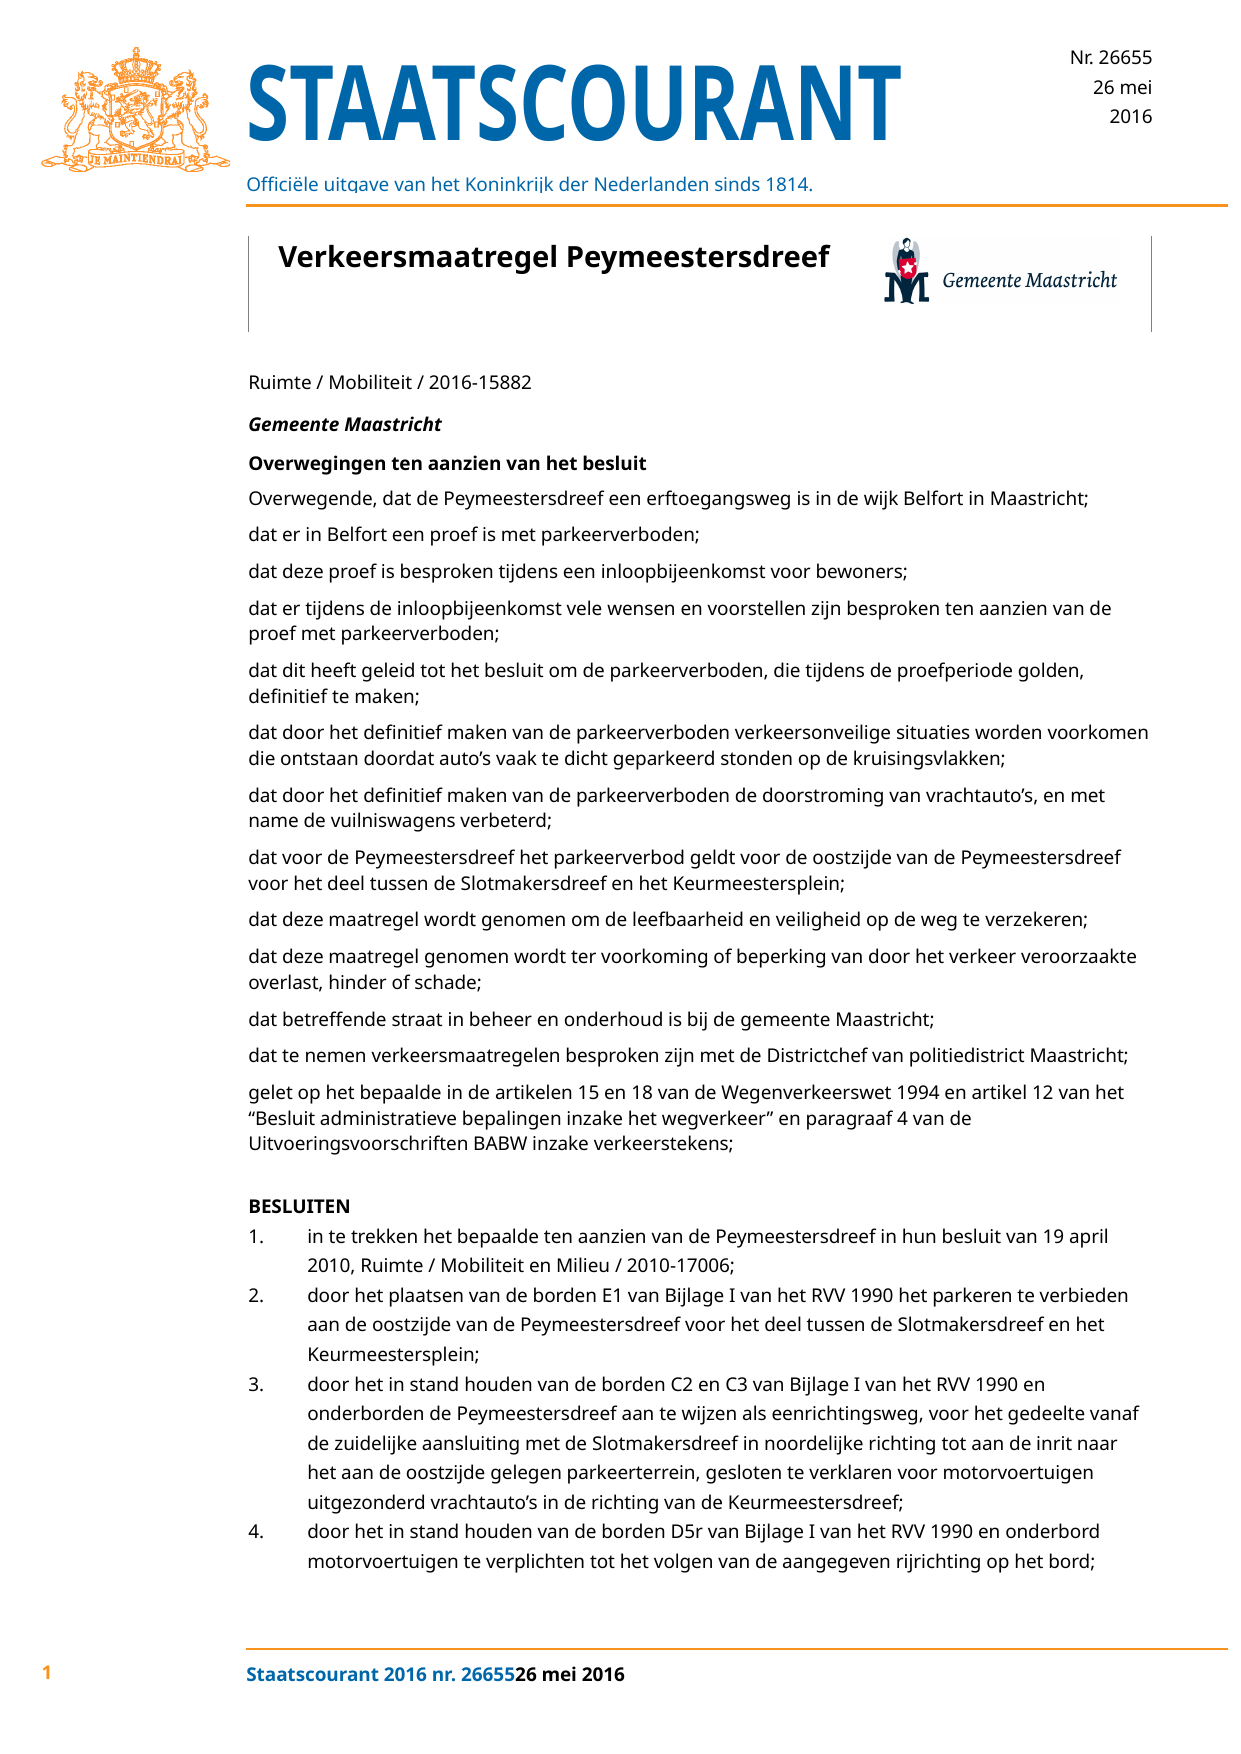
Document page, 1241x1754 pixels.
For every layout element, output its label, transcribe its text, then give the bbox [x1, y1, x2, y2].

text dat betreffende straat in beheer en onderhoud is bij de gemeente Maastricht; [248, 1006, 1152, 1031]
list in te trekken het bepaalde ten aanzien van de Peymeestersdreef in hun besluit van 19 april 2010, Ruimte / Mobiliteit en Milieu / 2010-17006; [248, 1223, 1152, 1278]
text dat te nemen verkeersmaatregelen besproken zijn met de Districtchef van politiedistrict Maastricht; [248, 1042, 1152, 1068]
text dat deze maatregel wordt genomen om de leefbaarheid en veiligheid op de weg te verzekeren; [248, 907, 1152, 932]
picture [41, 47, 231, 172]
text BESLUITEN [248, 1193, 1152, 1219]
text dat er in Belfort een proef is met parkeerverboden; [248, 521, 1152, 547]
text dat er tijdens de inloopbijeenkomst vele wensen en voorstellen zijn besproken ten aanzien van de proef met parkeerverboden; [248, 595, 1152, 646]
text Ruimte / Mobiliteit / 2016-15882 [248, 369, 1152, 395]
list door het in stand houden van de borden C2 en C3 van Bijlage I van het RVV 1990 en onderborden de Peymeestersdreef aan te wijzen als eenrichtingsweg, voor het gedeelte vanaf de zuidelijke aansluiting met de Slotmakersdreef in noordelijke richting tot aan de inrit naar het aan de oostzijde gelegen parkeerterrein, gesloten te verklaren voor motorvoertuigen uitgezonderd vrachtauto’s in de richting van de Keurmeestersdreef; [248, 1371, 1152, 1515]
text gelet op het bepaalde in de artikelen 15 en 18 van de Wegenverkeerswet 1994 en artikel 12 van het “Besluit administratieve bepalingen inzake het wegverkeer” en paragraaf 4 van de Uitvoeringsvoorschriften BABW inzake verkeerstekens; [248, 1079, 1152, 1156]
text dat door het definitief maken van de parkeerverboden de doorstroming van vrachtauto’s, en met name de vuilniswagens verbeterd; [248, 782, 1152, 833]
text dat dit heeft geleid tot het besluit om de parkeerverboden, die tijdens de proefperiode golden, definitief te maken; [248, 657, 1152, 708]
list door het in stand houden van de borden D5r van Bijlage I van het RVV 1990 en onderbord motorvoertuigen te verplichten tot het volgen van de aangegeven rijrichting op het bord; [248, 1519, 1152, 1574]
picture [882, 236, 1119, 306]
text Overwegingen ten aanzien van het besluit [248, 451, 1152, 476]
text dat deze maatregel genomen wordt ter voorkoming of beperking van door het verkeer veroorzaakte overlast, hinder of schade; [248, 943, 1152, 995]
list door het plaatsen van de borden E1 van Bijlage I van het RVV 1990 het parkeren te verbieden aan de oostzijde van de Peymeestersdreef voor het deel tussen de Slotmakersdreef en het Keurmeestersplein; [248, 1282, 1152, 1367]
table_header Verkeersmaatregel Peymeestersdreef [249, 236, 850, 332]
text dat deze proef is besproken tijdens een inloopbijeenkomst voor bewoners; [248, 558, 1152, 584]
text dat voor de Peymeestersdreef het parkeerverbod geldt voor de oostzijde van de Peymeestersdreef voor het deel tussen de Slotmakersdreef en het Keurmeestersplein; [248, 844, 1152, 896]
text dat door het definitief maken van de parkeerverboden verkeersonveilige situaties worden voorkomen die ontstaan doordat auto’s vaak te dicht geparkeerd stonden op de kruisingsvlakken; [248, 719, 1152, 771]
text Overwegende, dat de Peymeestersdreef een erftoegangsweg is in de wijk Belfort in Maastricht; [248, 485, 1152, 510]
text Gemeente Maastricht [248, 411, 1152, 437]
table_header [850, 236, 1151, 332]
